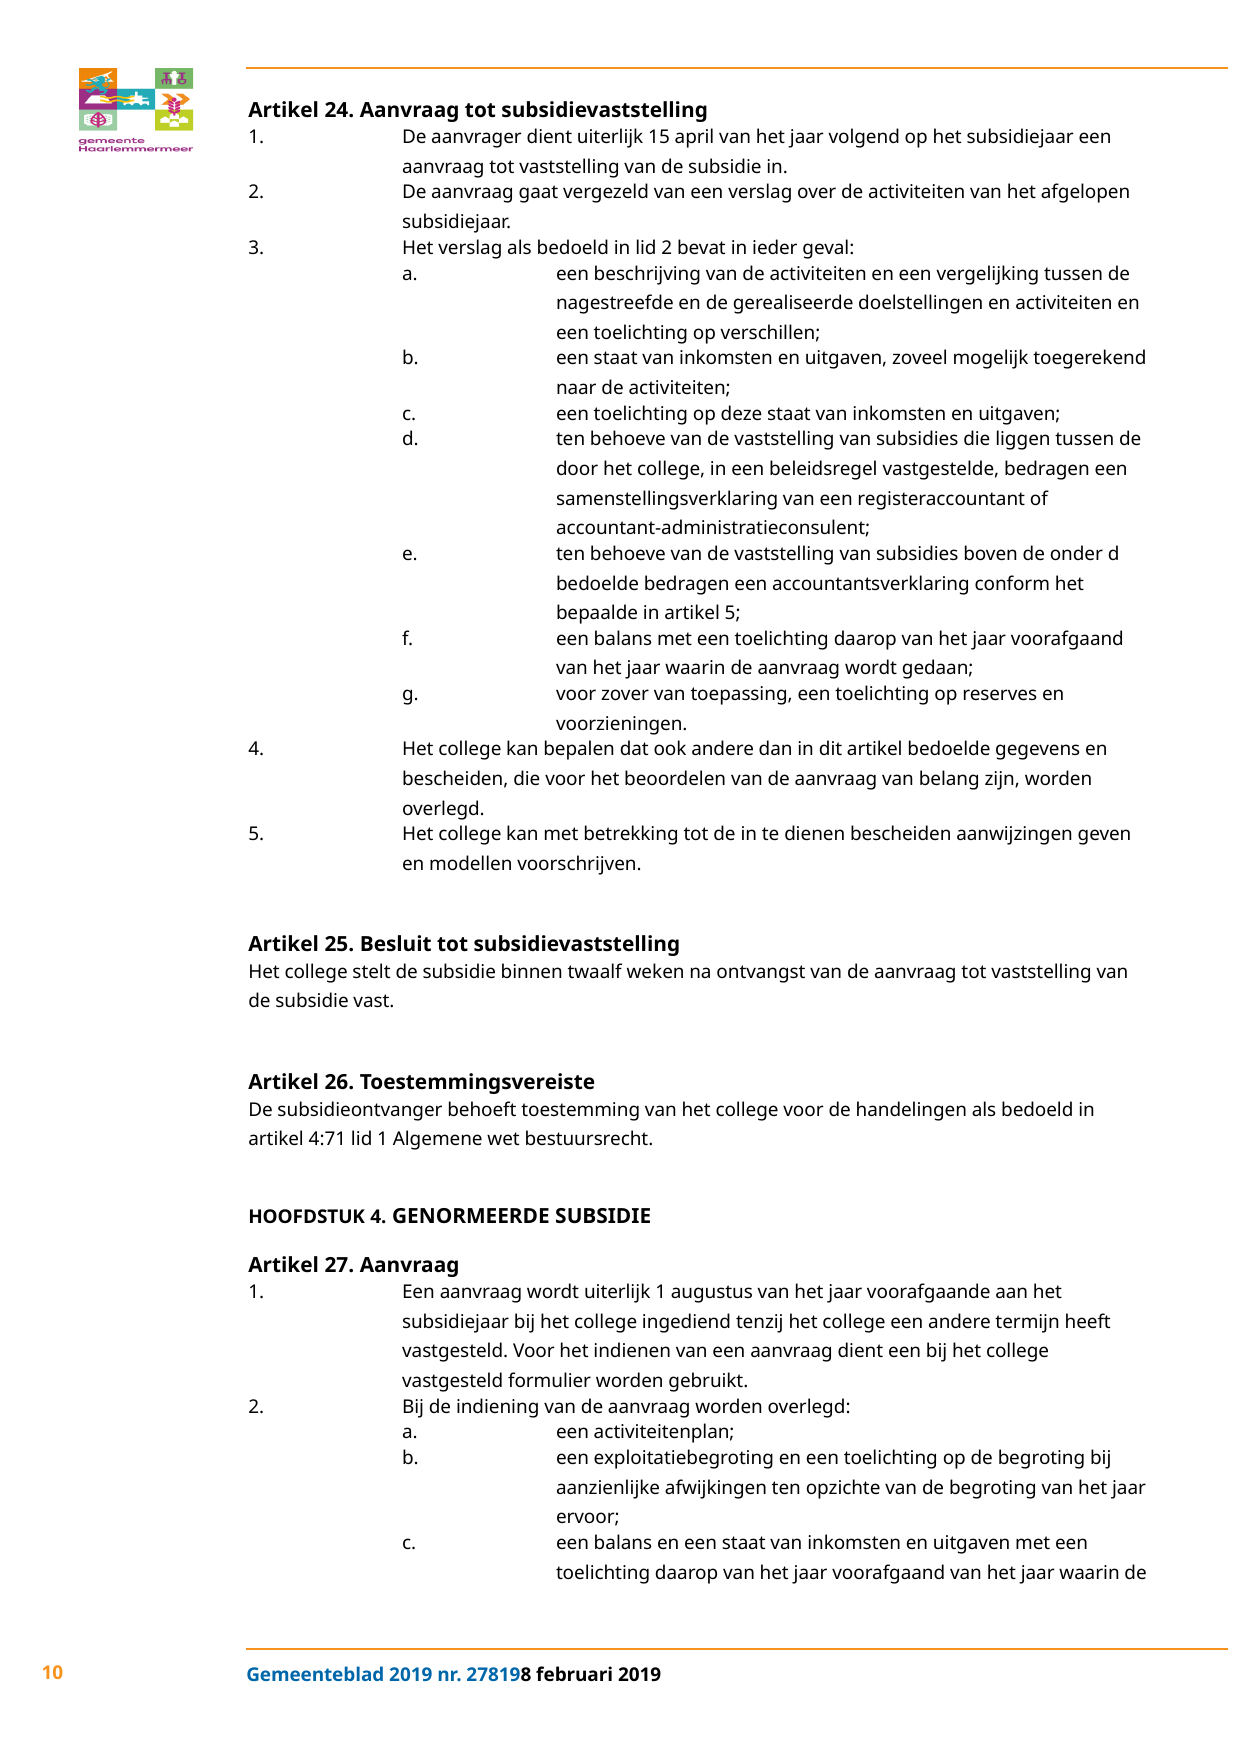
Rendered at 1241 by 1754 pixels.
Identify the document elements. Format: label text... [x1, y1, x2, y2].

table_cell Het verslag als bedoeld in lid 2 bevat in ieder geval: [402, 234, 1152, 260]
table_cell 5. [248, 821, 402, 876]
table_cell [248, 625, 402, 680]
text Het college stelt de subsidie binnen twaalf weken na ontvangst van de aanvraag tot vaststelling van de subsidie vast. [248, 958, 1152, 1013]
table_cell 2. [248, 1393, 402, 1419]
table_cell a. [402, 260, 556, 344]
table_cell [248, 260, 402, 344]
table_cell 2. [248, 179, 402, 234]
table_cell een activiteitenplan; [556, 1419, 1152, 1444]
table_cell [248, 680, 402, 736]
table_cell een balans en een staat van inkomsten en uitgaven met een toelichting daarop van het jaar voorafgaand van het jaar waarin de [556, 1529, 1152, 1585]
table_cell Bij de indiening van de aanvraag worden overlegd: [402, 1393, 1152, 1419]
table_cell De aanvraag gaat vergezeld van een verslag over de activiteiten van het afgelopen subsidiejaar. [402, 179, 1152, 234]
table_cell een beschrijving van de activiteiten en een vergelijking tussen de nagestreefde en de gerealiseerde doelstellingen en activiteiten en een toelichting op verschillen; [556, 260, 1152, 344]
table_cell Het college kan bepalen dat ook andere dan in dit artikel bedoelde gegevens en bescheiden, die voor het beoordelen van de aanvraag van belang zijn, worden overlegd. [402, 736, 1152, 821]
picture [41, 47, 231, 172]
text Artikel 24. Aanvraag tot subsidievaststelling [248, 95, 1152, 123]
table_cell ten behoeve van de vaststelling van subsidies boven de onder d bedoelde bedragen een accountantsverklaring conform het bepaalde in artikel 5; [556, 540, 1152, 625]
table_cell een balans met een toelichting daarop van het jaar voorafgaand van het jaar waarin de aanvraag wordt gedaan; [556, 625, 1152, 680]
table_cell een exploitatiebegroting en een toelichting op de begroting bij aanzienlijke afwijkingen ten opzichte van de begroting van het jaar ervoor; [556, 1445, 1152, 1529]
table_cell [248, 1529, 402, 1585]
table_cell b. [402, 1445, 556, 1529]
table_cell een toelichting op deze staat van inkomsten en uitgaven; [556, 400, 1152, 426]
table_cell c. [402, 1529, 556, 1585]
table_cell ten behoeve van de vaststelling van subsidies die liggen tussen de door het college, in een beleidsregel vastgestelde, bedragen een samenstellingsverklaring van een registeraccountant of accountant-administratieconsulent; [556, 426, 1152, 540]
table_cell e. [402, 540, 556, 625]
table_cell [248, 345, 402, 400]
table_cell [248, 1445, 402, 1529]
table_cell [248, 1419, 402, 1444]
table_cell 4. [248, 736, 402, 821]
table_header 1. [248, 123, 402, 179]
table_cell 3. [248, 234, 402, 260]
text Artikel 25. Besluit tot subsidievaststelling [248, 929, 1152, 958]
table_cell b. [402, 345, 556, 400]
table_header Een aanvraag wordt uiterlijk 1 augustus van het jaar voorafgaande aan het subsidiejaar bij het college ingediend tenzij het college een andere termijn heeft vastgesteld. Voor het indienen van een aanvraag dient een bij het college vastgesteld formulier worden gebruikt. [402, 1279, 1152, 1393]
table_header 1. [248, 1279, 402, 1393]
table_cell d. [402, 426, 556, 540]
table_cell [248, 540, 402, 625]
text HOOFDSTUK 4. GENORMEERDE SUBSIDIE [248, 1201, 1152, 1229]
text De subsidieontvanger behoeft toestemming van het college voor de handelingen als bedoeld in artikel 4:71 lid 1 Algemene wet bestuursrecht. [248, 1096, 1152, 1151]
text Artikel 26. Toestemmingsvereiste [248, 1067, 1152, 1096]
table_cell voor zover van toepassing, een toelichting op reserves en voorzieningen. [556, 680, 1152, 736]
table_cell g. [402, 680, 556, 736]
table_cell Het college kan met betrekking tot de in te dienen bescheiden aanwijzingen geven en modellen voorschrijven. [402, 821, 1152, 876]
table_cell [248, 400, 402, 426]
table_cell a. [402, 1419, 556, 1444]
table_cell c. [402, 400, 556, 426]
text Artikel 27. Aanvraag [248, 1250, 1152, 1278]
table_header De aanvrager dient uiterlijk 15 april van het jaar volgend op het subsidiejaar een aanvraag tot vaststelling van de subsidie in. [402, 123, 1152, 179]
table_cell [248, 426, 402, 540]
table_cell f. [402, 625, 556, 680]
table_cell een staat van inkomsten en uitgaven, zoveel mogelijk toegerekend naar de activiteiten; [556, 345, 1152, 400]
